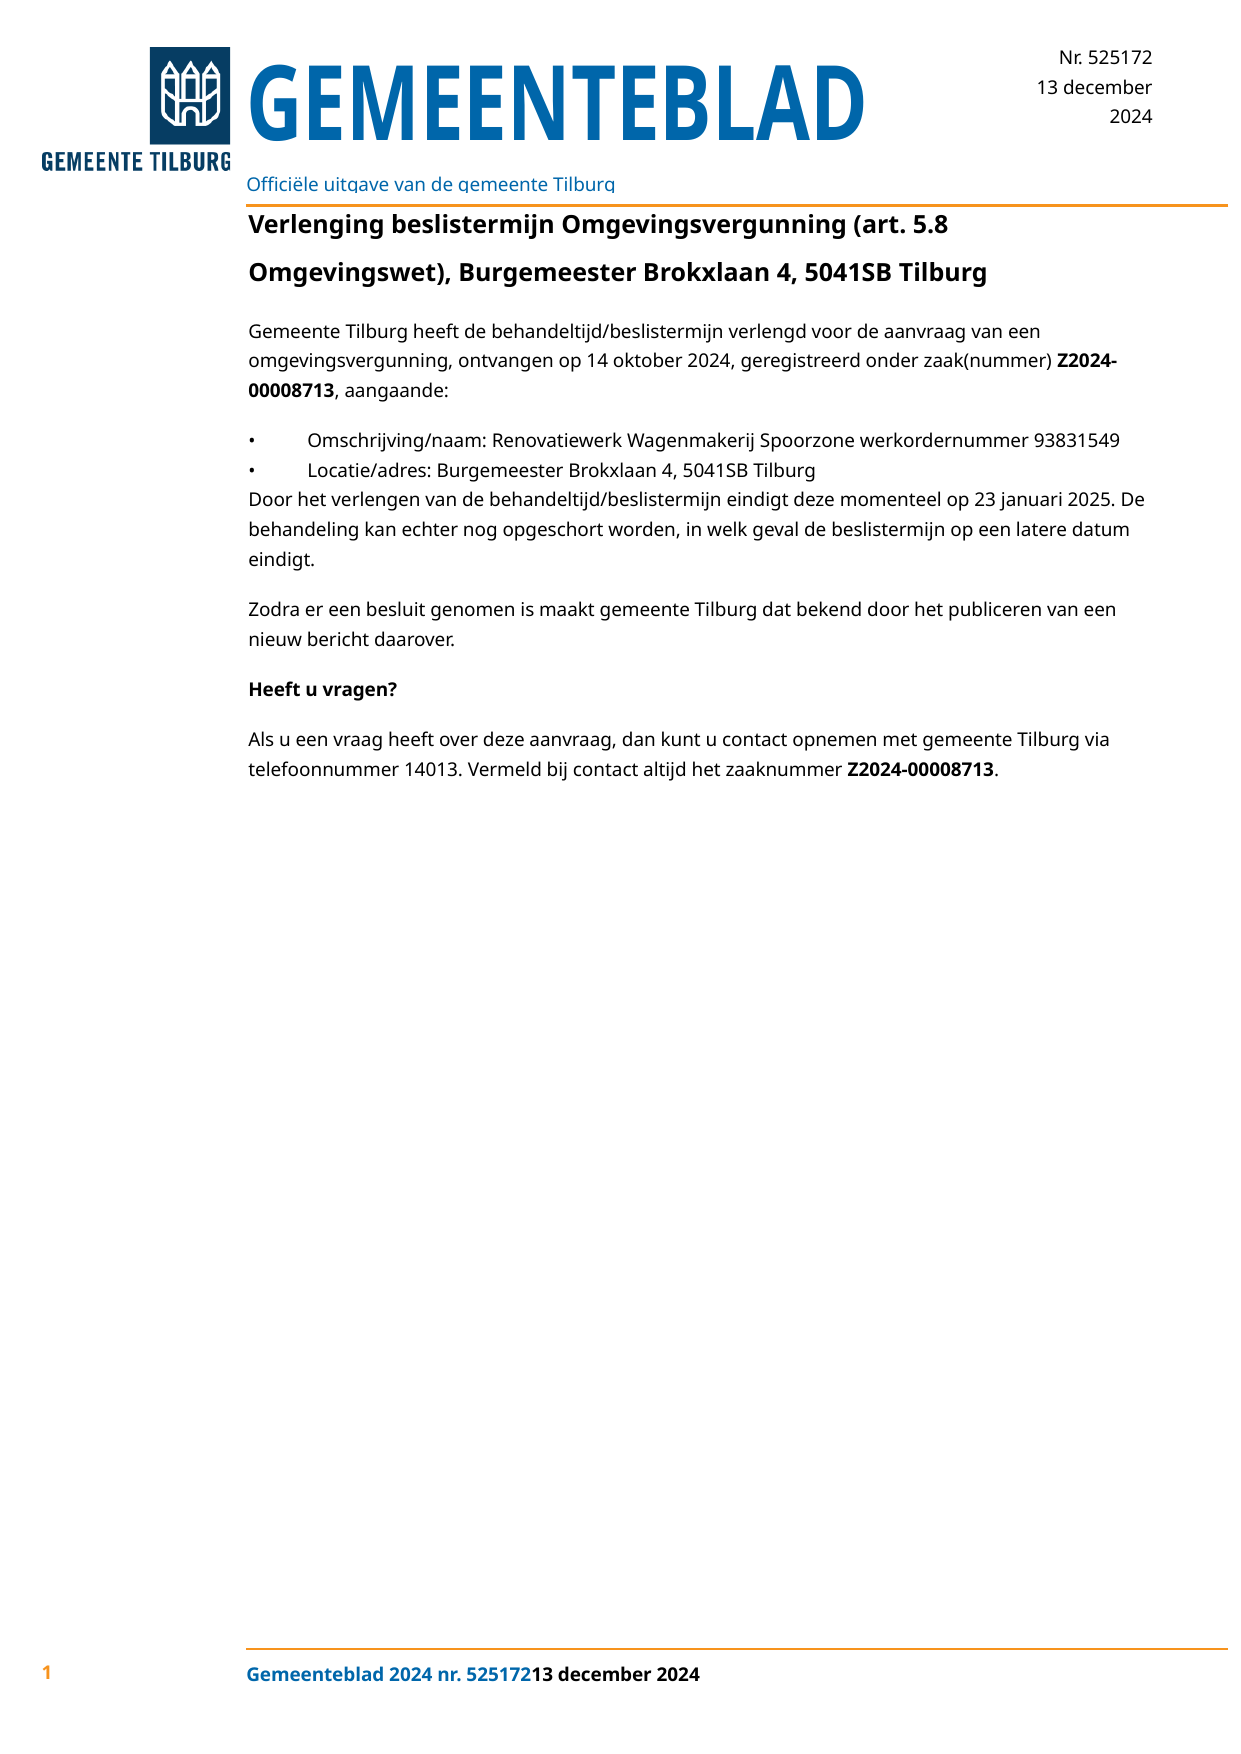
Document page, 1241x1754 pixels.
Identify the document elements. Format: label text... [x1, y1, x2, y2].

list Omschrijving/naam: Renovatiewerk Wagenmakerij Spoorzone werkordernummer 93831549 [248, 427, 1152, 453]
text Heeft u vragen? [248, 676, 1152, 702]
list Locatie/adres: Burgemeester Brokxlaan 4, 5041SB Tilburg [248, 457, 1152, 483]
text Door het verlengen van de behandeltijd/beslistermijn eindigt deze momenteel op 23 januari 2025. De behandeling kan echter nog opgeschort worden, in welk geval de beslistermijn op een latere datum eindigt. [248, 487, 1152, 572]
text Verlenging beslistermijn Omgevingsvergunning (art. 5.8 Omgevingswet), Burgemeester Brokxlaan 4, 5041SB Tilburg [248, 207, 1152, 288]
text Als u een vraag heeft over deze aanvraag, dan kunt u contact opnemen met gemeente Tilburg via telefoonnummer 14013. Vermeld bij contact altijd het zaaknummer Z2024-00008713. [248, 727, 1152, 782]
text Zodra er een besluit genomen is maakt gemeente Tilburg dat bekend door het publiceren van een nieuw bericht daarover. [248, 596, 1152, 652]
picture [41, 47, 231, 172]
text Gemeente Tilburg heeft de behandeltijd/beslistermijn verlengd voor de aanvraag van een omgevingsvergunning, ontvangen op 14 oktober 2024, geregistreerd onder zaak(nummer) Z2024-00008713, aangaande: [248, 318, 1152, 403]
